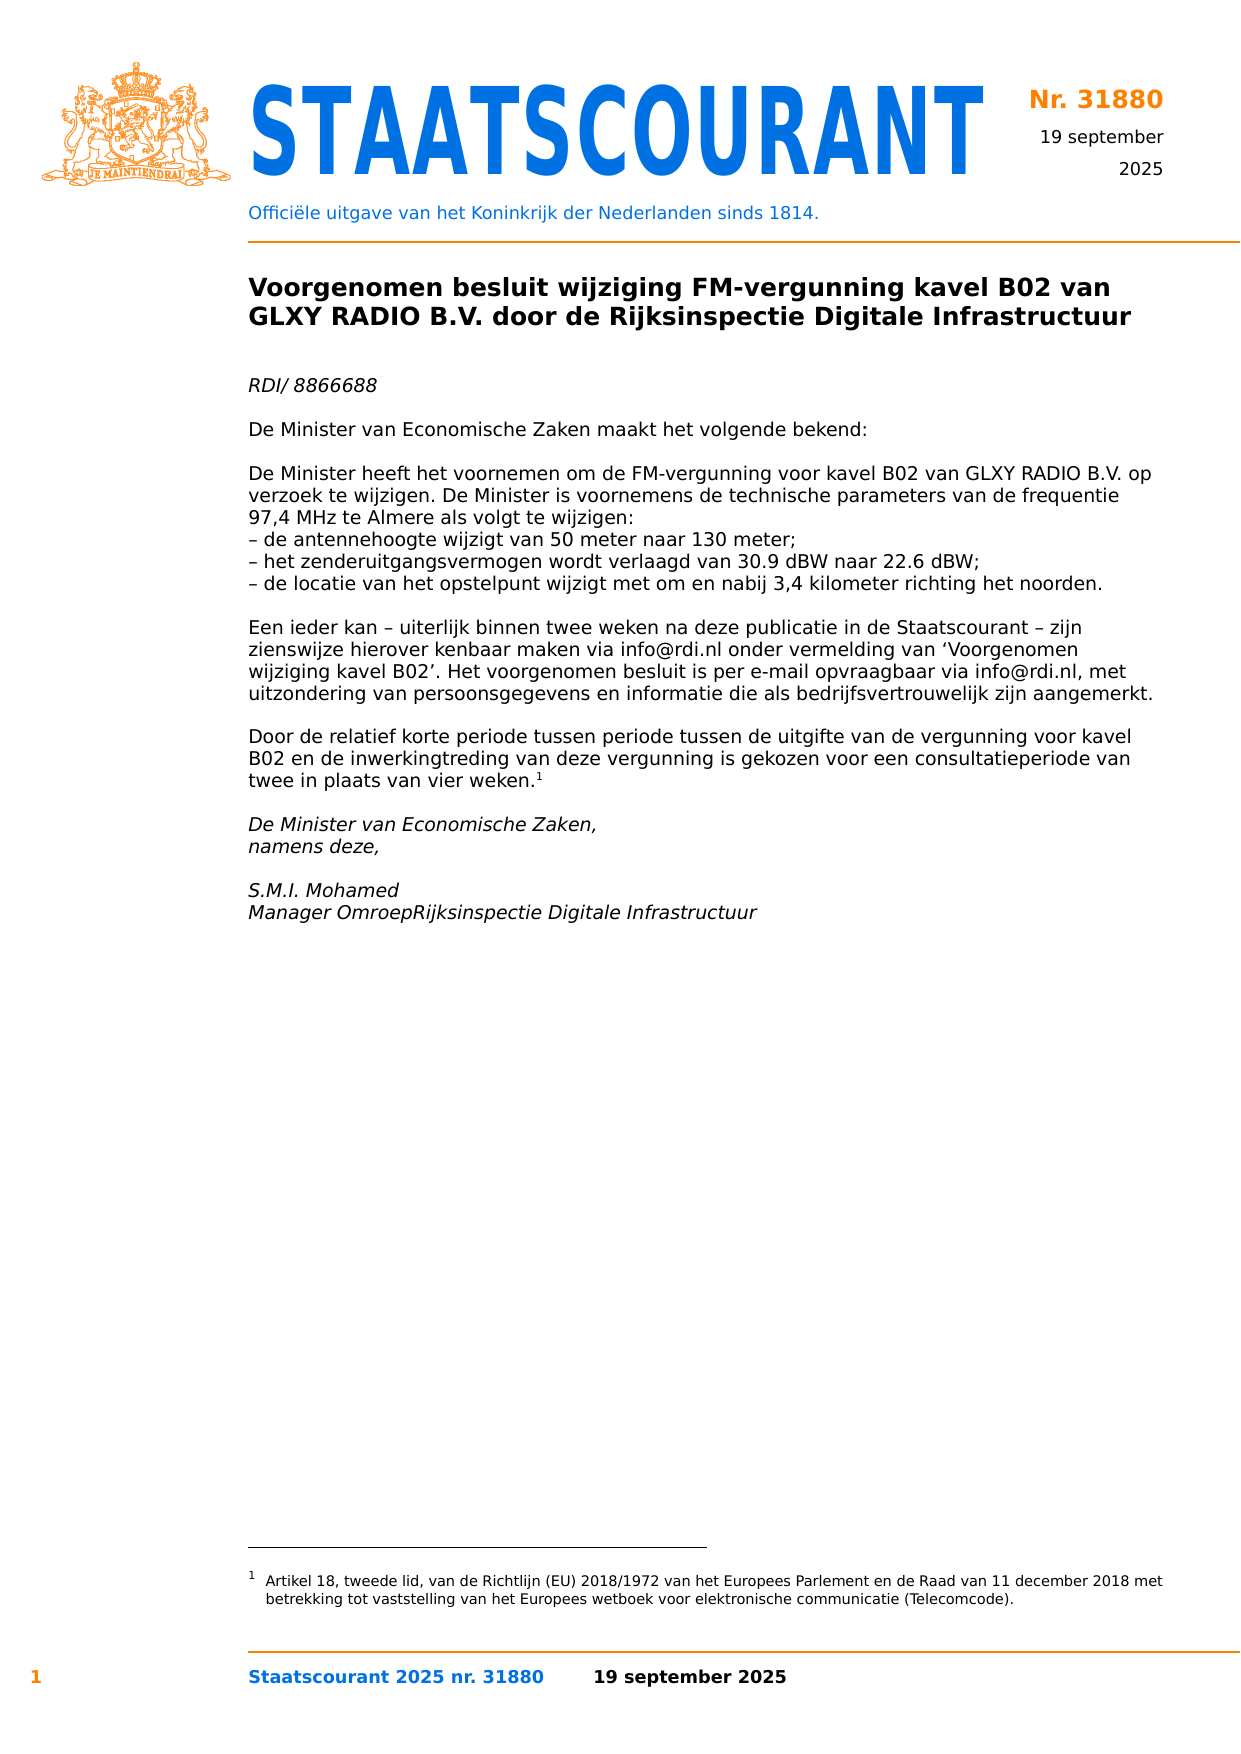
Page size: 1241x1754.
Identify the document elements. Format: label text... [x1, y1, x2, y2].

subtitle Voorgenomen besluit wijziging FM-vergunning kavel B02 van GLXY RADIO B.V. door de Rijksinspectie Digitale Infrastructuur [248, 273, 1163, 331]
text – de antennehoogte wijzigt van 50 meter naar 130 meter; [248, 529, 1163, 551]
text Door de relatief korte periode tussen periode tussen de uitgifte van de vergunning voor kavel B02 en de inwerkingtreding van deze vergunning is gekozen voor een consultatieperiode van twee in plaats van vier weken. [248, 726, 1163, 792]
text RDI/ 8866688 [248, 375, 1163, 397]
table_header Nr. 31880 [998, 62, 1240, 121]
table_cell 19 september [998, 121, 1240, 153]
text – de locatie van het opstelpunt wijzigt met om en nabij 3,4 kilometer richting het noorden. [248, 573, 1163, 595]
text Een ieder kan – uiterlijk binnen twee weken na deze publicatie in de Staatscourant – zijn zienswijze hierover kenbaar maken via info@rdi.nl onder vermelding van ‘Voorgenomen wijziging kavel B02’. Het voorgenomen besluit is per e-mail opvraagbaar via info@rdi.nl, met uitzondering van persoonsgegevens en informatie die als bedrijfsvertrouwelijk zijn aangemerkt. [248, 617, 1163, 704]
text – het zenderuitgangsvermogen wordt verlaagd van 30.9 dBW naar 22.6 dBW; [248, 551, 1163, 573]
text De Minister van Economische Zaken, namens deze, S.M.I. Mohamed Manager OmroepRijksinspectie Digitale Infrastructuur [248, 814, 1163, 924]
table_header [25, 62, 248, 241]
table_cell 2025 [998, 153, 1240, 203]
text De Minister van Economische Zaken maakt het volgende bekend: [248, 419, 1163, 441]
table_cell Officiële uitgave van het Koninkrijk der Nederlanden sinds 1814. [248, 203, 1240, 241]
table_header STAATSCOURANT [248, 62, 998, 203]
text Artikel 18, tweede lid, van de Richtlijn (EU) 2018/1972 van het Europees Parlement en de Raad van 11 december 2018 met betrekking tot vaststelling van het Europees wetboek voor elektronische communicatie (Telecomcode). [248, 1569, 1163, 1608]
text De Minister heeft het voornemen om de FM-vergunning voor kavel B02 van GLXY RADIO B.V. op verzoek te wijzigen. De Minister is voornemens de technische parameters van de frequentie 97,4 MHz te Almere als volgt te wijzigen: [248, 463, 1163, 529]
picture [41, 62, 231, 186]
